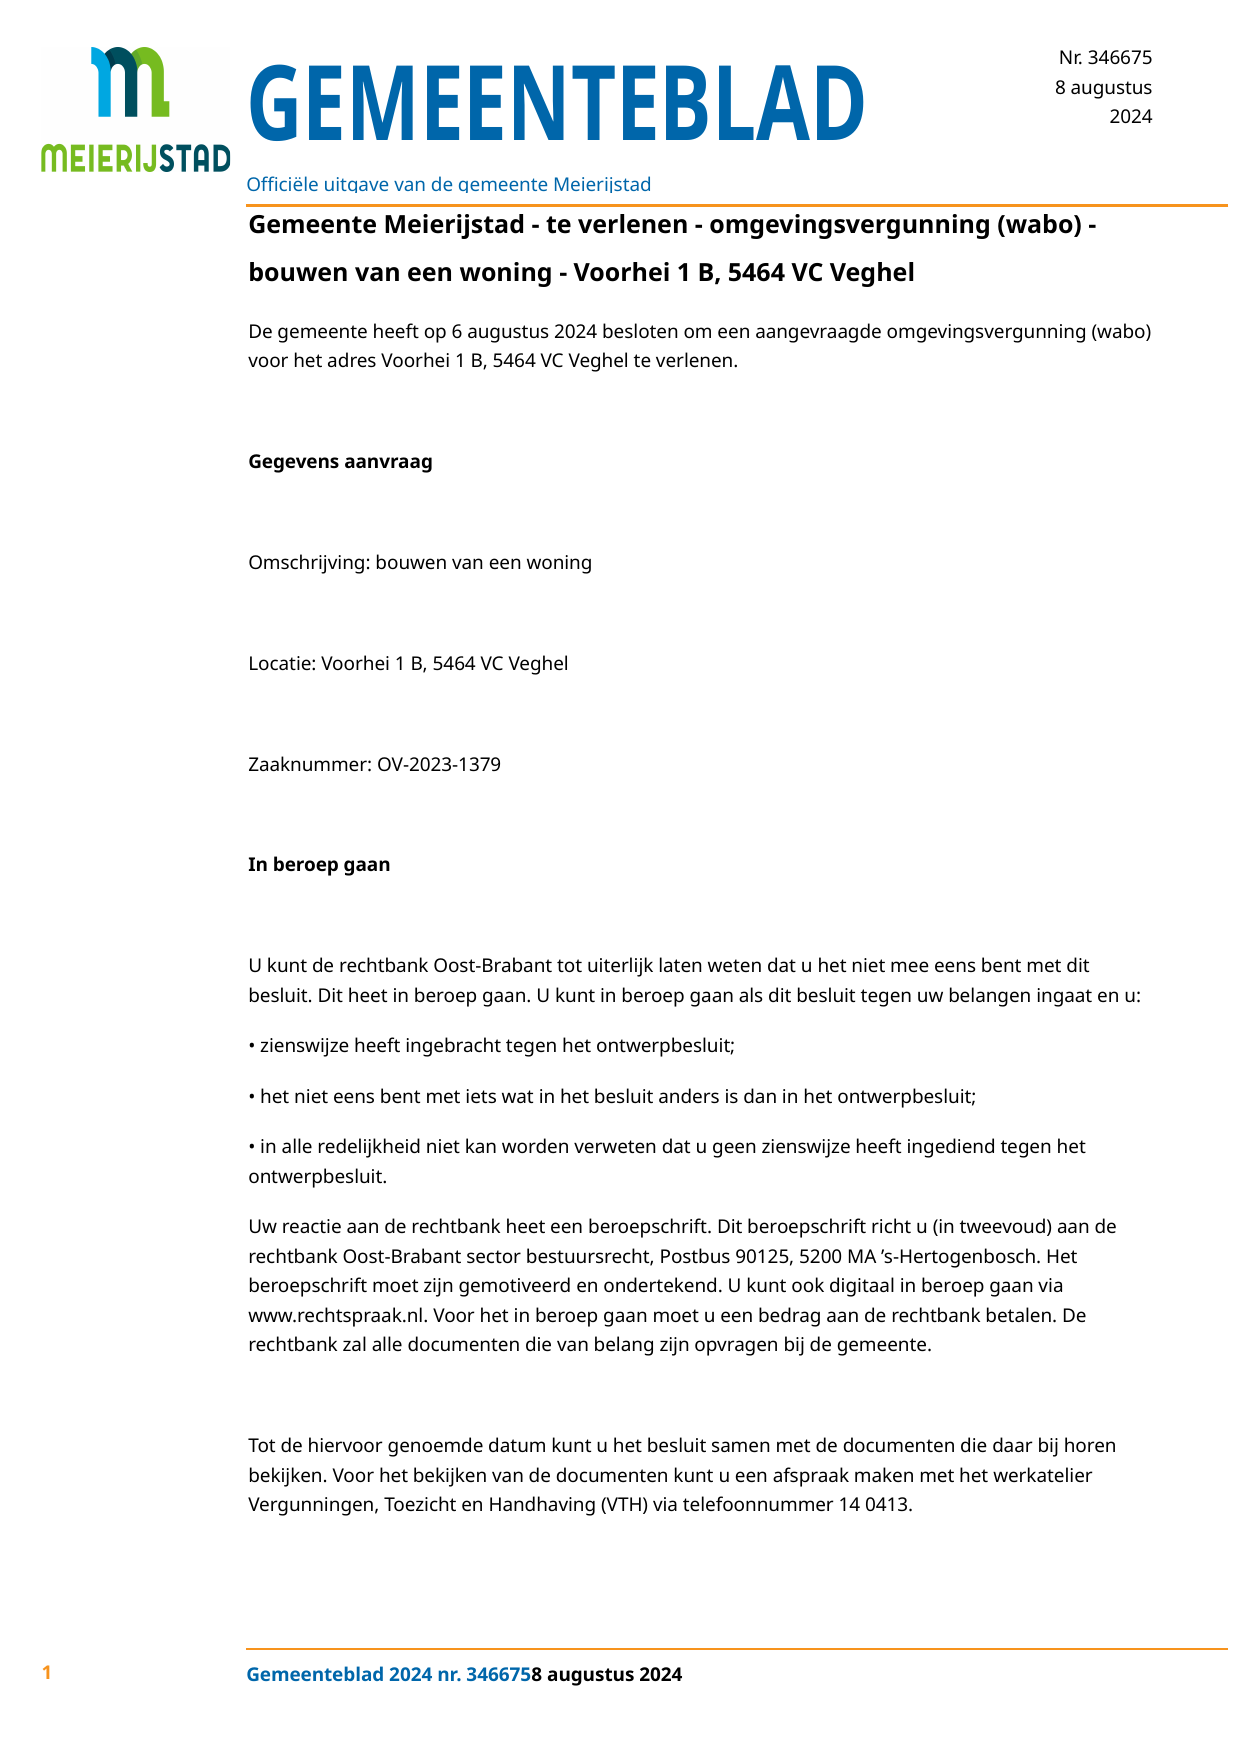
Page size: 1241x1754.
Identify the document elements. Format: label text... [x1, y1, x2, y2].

text U kunt de rechtbank Oost-Brabant tot uiterlijk laten weten dat u het niet mee eens bent met dit besluit. Dit heet in beroep gaan. U kunt in beroep gaan als dit besluit tegen uw belangen ingaat en u: [248, 952, 1152, 1008]
text Tot de hiervoor genoemde datum kunt u het besluit samen met de documenten die daar bij horen bekijken. Voor het bekijken van de documenten kunt u een afspraak maken met het werkatelier Vergunningen, Toezicht en Handhaving (VTH) via telefoonnummer 14 0413. [248, 1432, 1152, 1517]
text Gegevens aanvraag [248, 448, 1152, 474]
text Zaaknummer: OV-2023-1379 [248, 751, 1152, 777]
text In beroep gaan [248, 852, 1152, 877]
text Omschrijving: bouwen van een woning [248, 549, 1152, 575]
text Uw reactie aan de rechtbank heet een beroepschrift. Dit beroepschrift richt u (in tweevoud) aan de rechtbank Oost-Brabant sector bestuursrecht, Postbus 90125, 5200 MA ’s-Hertogenbosch. Het beroepschrift moet zijn gemotiveerd en ondertekend. U kunt ook digitaal in beroep gaan via www.rechtspraak.nl. Voor het in beroep gaan moet u een bedrag aan de rechtbank betalen. De rechtbank zal alle documenten die van belang zijn opvragen bij de gemeente. [248, 1213, 1152, 1357]
text • zienswijze heeft ingebracht tegen het ontwerpbesluit; [248, 1032, 1152, 1058]
text Locatie: Voorhei 1 B, 5464 VC Veghel [248, 650, 1152, 676]
text De gemeente heeft op 6 augustus 2024 besloten om een aangevraagde omgevingsvergunning (wabo) voor het adres Voorhei 1 B, 5464 VC Veghel te verlenen. [248, 318, 1152, 373]
text • het niet eens bent met iets wat in het besluit anders is dan in het ontwerpbesluit; [248, 1083, 1152, 1109]
text Gemeente Meierijstad - te verlenen - omgevingsvergunning (wabo) - bouwen van een woning - Voorhei 1 B, 5464 VC Veghel [248, 207, 1152, 288]
picture [41, 47, 231, 172]
text • in alle redelijkheid niet kan worden verweten dat u geen zienswijze heeft ingediend tegen het ontwerpbesluit. [248, 1133, 1152, 1189]
